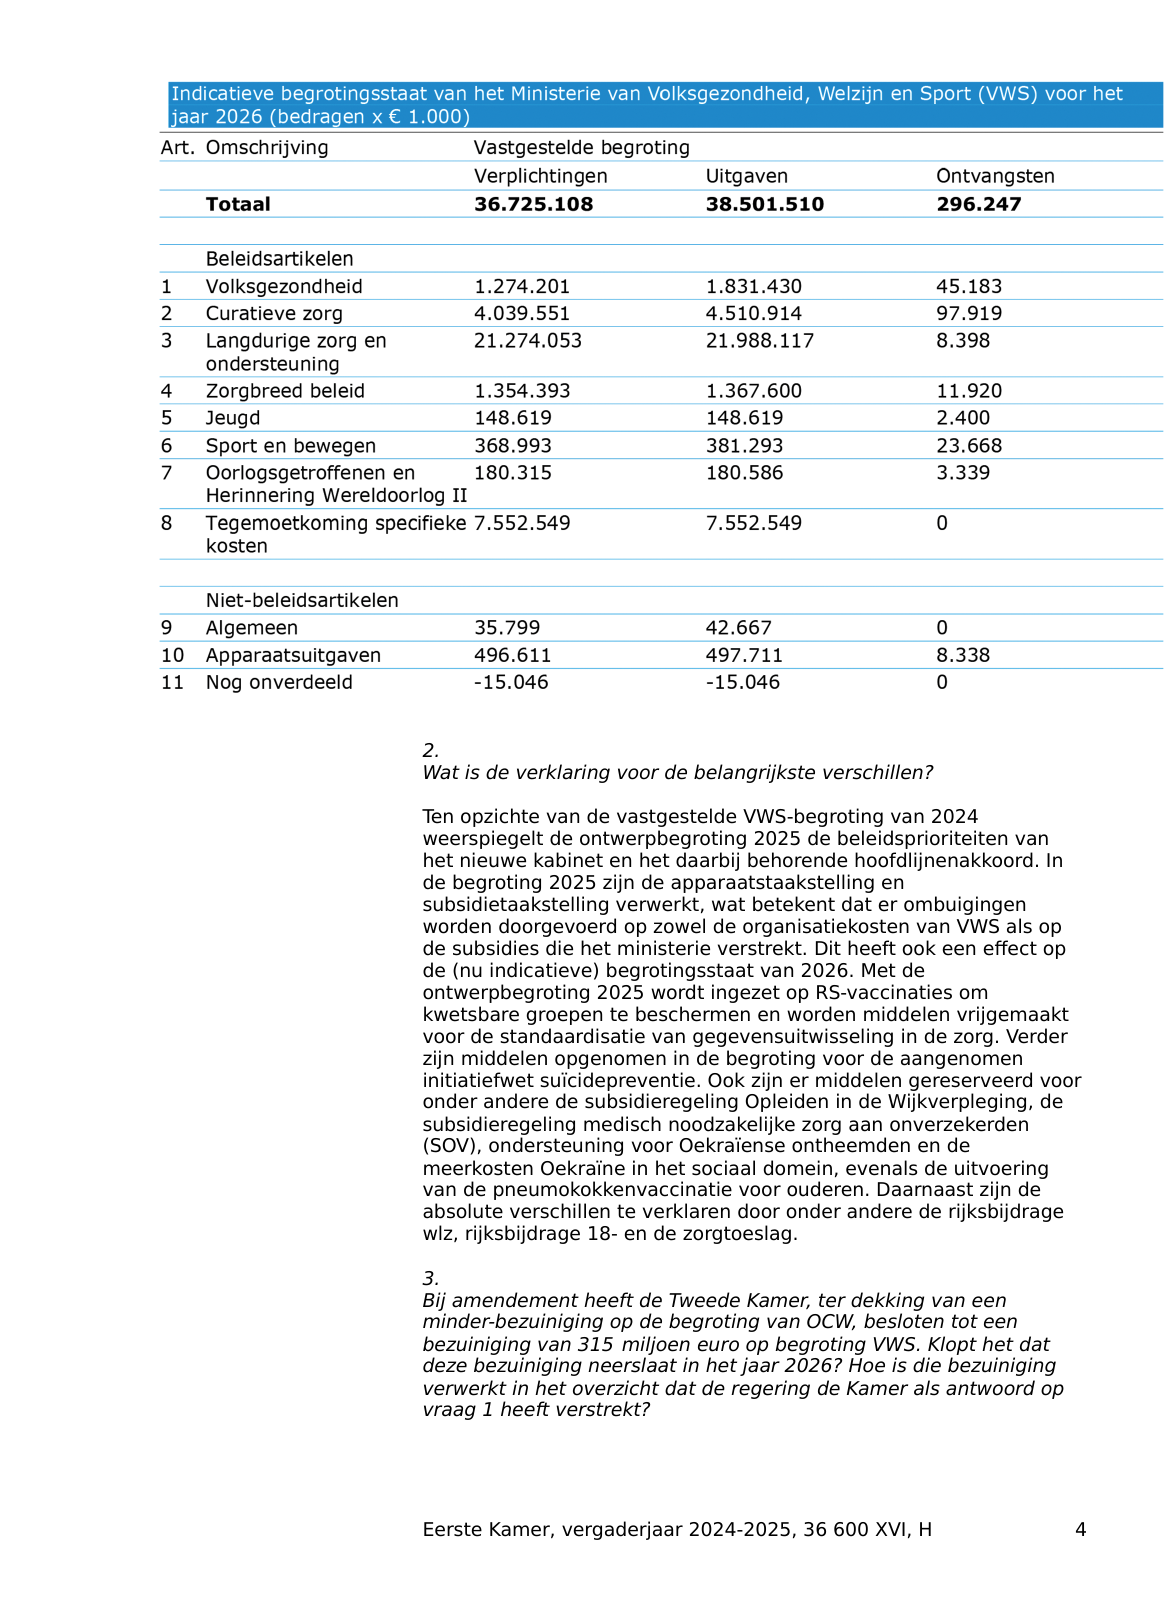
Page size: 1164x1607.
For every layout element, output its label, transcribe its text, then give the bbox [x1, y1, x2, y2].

text Wat is de verklaring voor de belangrijkste verschillen? [422, 762, 1087, 783]
picture [159, 81, 1164, 696]
text Bij amendement heeft de Tweede Kamer, ter dekking van een minder-bezuiniging op de begroting van OCW, besloten tot een bezuiniging van 315 miljoen euro op begroting VWS. Klopt het dat deze bezuiniging neerslaat in het jaar 2026? Hoe is die bezuiniging verwerkt in het overzicht dat de regering de Kamer als antwoord op vraag 1 heeft verstrekt? [422, 1289, 1087, 1421]
text Ten opzichte van de vastgestelde VWS-begroting van 2024 weerspiegelt de ontwerpbegroting 2025 de beleidsprioriteiten van het nieuwe kabinet en het daarbij behorende hoofdlijnenakkoord. In de begroting 2025 zijn de apparaatstaakstelling en subsidietaakstelling verwerkt, wat betekent dat er ombuigingen worden doorgevoerd op zowel de organisatiekosten van VWS als op de subsidies die het ministerie verstrekt. Dit heeft ook een effect op de (nu indicatieve) begrotingsstaat van 2026. Met de ontwerpbegroting 2025 wordt ingezet op RS-vaccinaties om kwetsbare groepen te beschermen en worden middelen vrijgemaakt voor de standaardisatie van gegevensuitwisseling in de zorg. Verder zijn middelen opgenomen in de begroting voor de aangenomen initiatiefwet suïcidepreventie. Ook zijn er middelen gereserveerd voor onder andere de subsidieregeling Opleiden in de Wijkverpleging, de subsidieregeling medisch noodzakelijke zorg aan onverzekerden (SOV), ondersteuning voor Oekraïense ontheemden en de meerkosten Oekraïne in het sociaal domein, evenals de uitvoering van de pneumokokkenvaccinatie voor ouderen. Daarnaast zijn de absolute verschillen te verklaren door onder andere de rijksbijdrage wlz, rijksbijdrage 18- en de zorgtoeslag. [422, 806, 1087, 1245]
text 3. [422, 1267, 1087, 1289]
text 2. [422, 739, 1087, 762]
